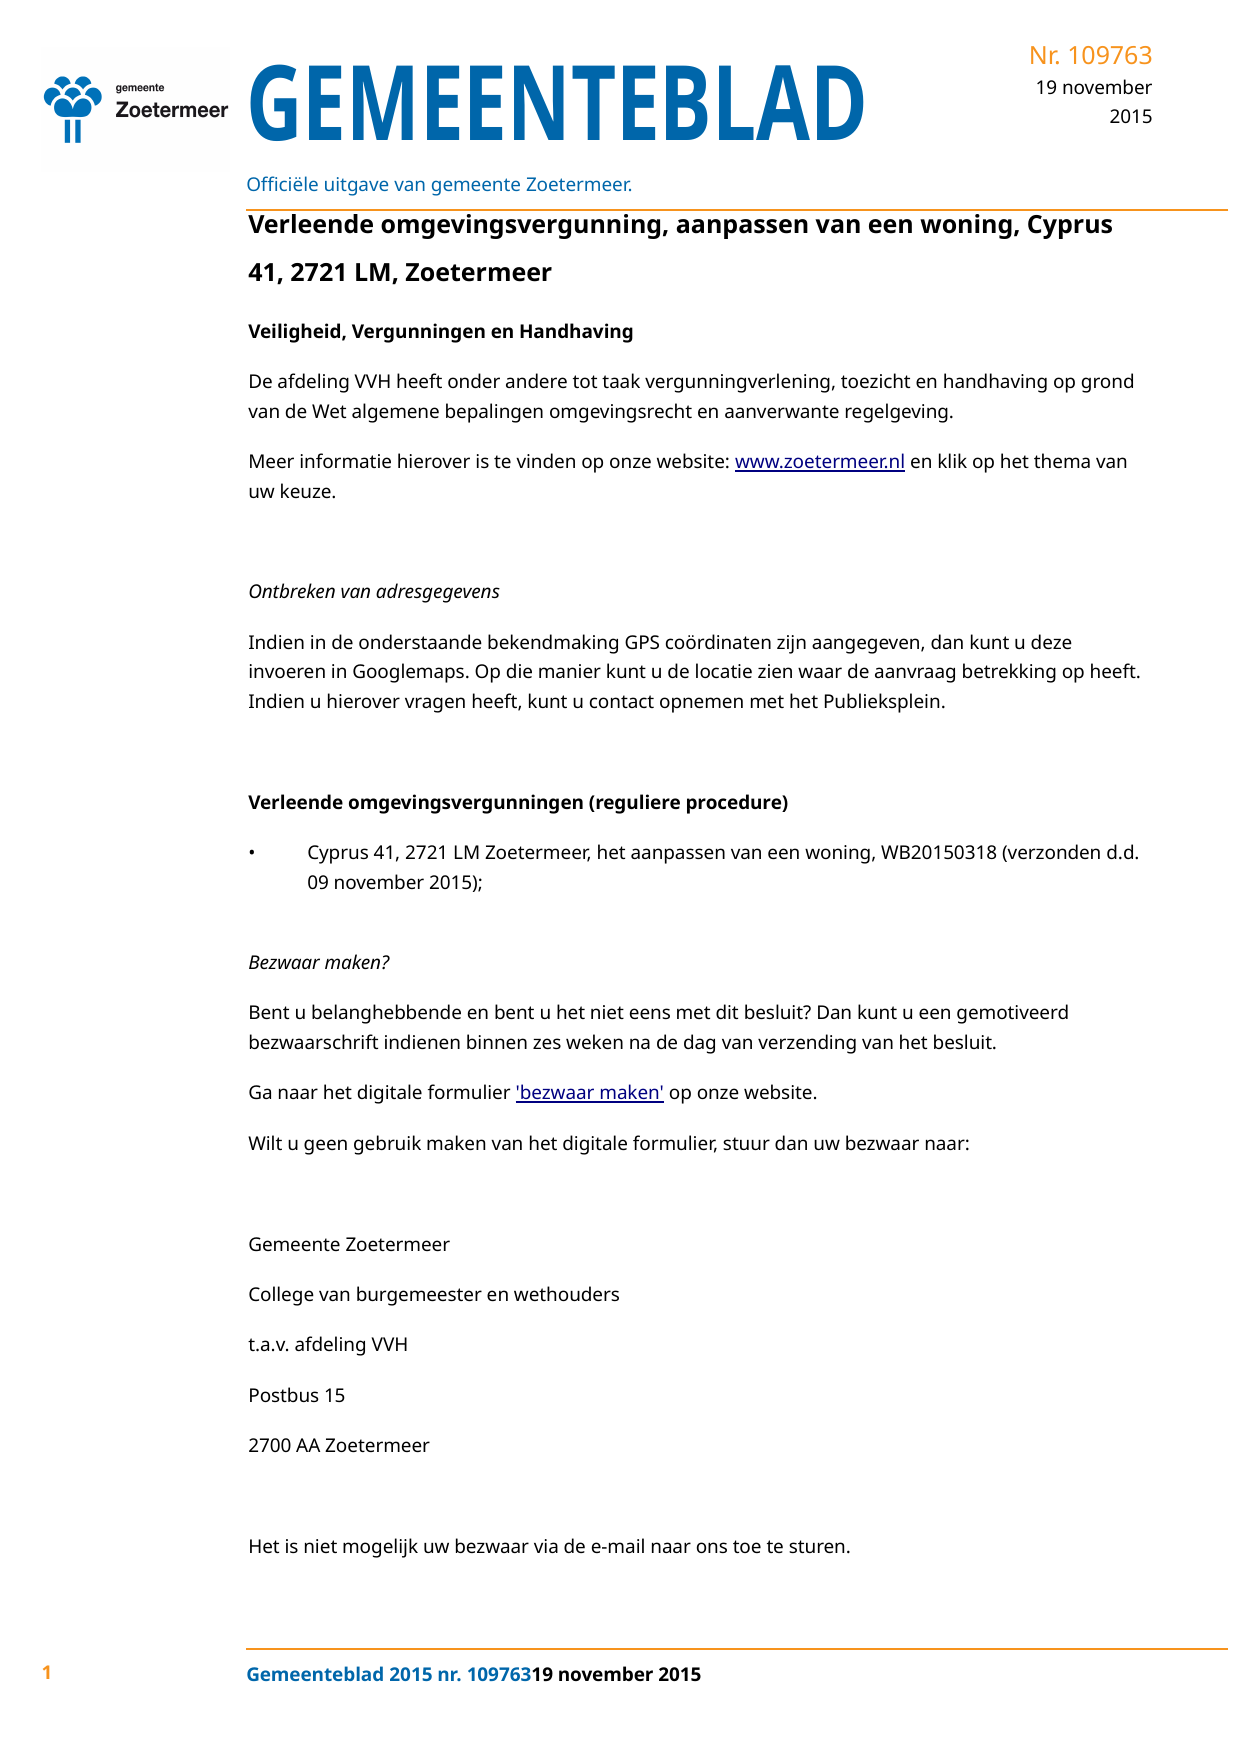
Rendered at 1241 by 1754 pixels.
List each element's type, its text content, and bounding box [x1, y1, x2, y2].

picture [41, 47, 231, 172]
text Postbus 15 [248, 1382, 1152, 1408]
text 2700 AA Zoetermeer [248, 1432, 1152, 1458]
text Verleende omgevingsvergunning, aanpassen van een woning, Cyprus 41, 2721 LM, Zoetermeer [248, 211, 1152, 288]
text College van burgemeester en wethouders [248, 1281, 1152, 1307]
text Indien in de onderstaande bekendmaking GPS coördinaten zijn aangegeven, dan kunt u deze invoeren in Googlemaps. Op die manier kunt u de locatie zien waar de aanvraag betrekking op heeft. Indien u hierover vragen heeft, kunt u contact opnemen met het Publieksplein. [248, 629, 1152, 714]
text Gemeente Zoetermeer [248, 1231, 1152, 1257]
text Het is niet mogelijk uw bezwaar via de e-mail naar ons toe te sturen. [248, 1533, 1152, 1559]
text Bent u belanghebbende en bent u het niet eens met dit besluit? Dan kunt u een gemotiveerd bezwaarschrift indienen binnen zes weken na de dag van verzending van het besluit. [248, 999, 1152, 1055]
text Veiligheid, Vergunningen en Handhaving [248, 318, 1152, 344]
text Meer informatie hierover is te vinden op onze website: www.zoetermeer.nl en klik op het thema van uw keuze. [248, 448, 1152, 504]
text Ga naar het digitale formulier 'bezwaar maken' op onze website. [248, 1079, 1152, 1105]
text De afdeling VVH heeft onder andere tot taak vergunningverlening, toezicht en handhaving op grond van de Wet algemene bepalingen omgevingsrecht en aanverwante regelgeving. [248, 368, 1152, 424]
text t.a.v. afdeling VVH [248, 1332, 1152, 1357]
text Verleende omgevingsvergunningen (reguliere procedure) [248, 789, 1152, 815]
text Ontbreken van adresgegevens [248, 579, 1152, 604]
text Bezwaar maken? [248, 949, 1152, 975]
list Cyprus 41, 2721 LM Zoetermeer, het aanpassen van een woning, WB20150318 (verzonden d.d. 09 november 2015); [248, 839, 1152, 895]
text Wilt u geen gebruik maken van het digitale formulier, stuur dan uw bezwaar naar: [248, 1130, 1152, 1156]
